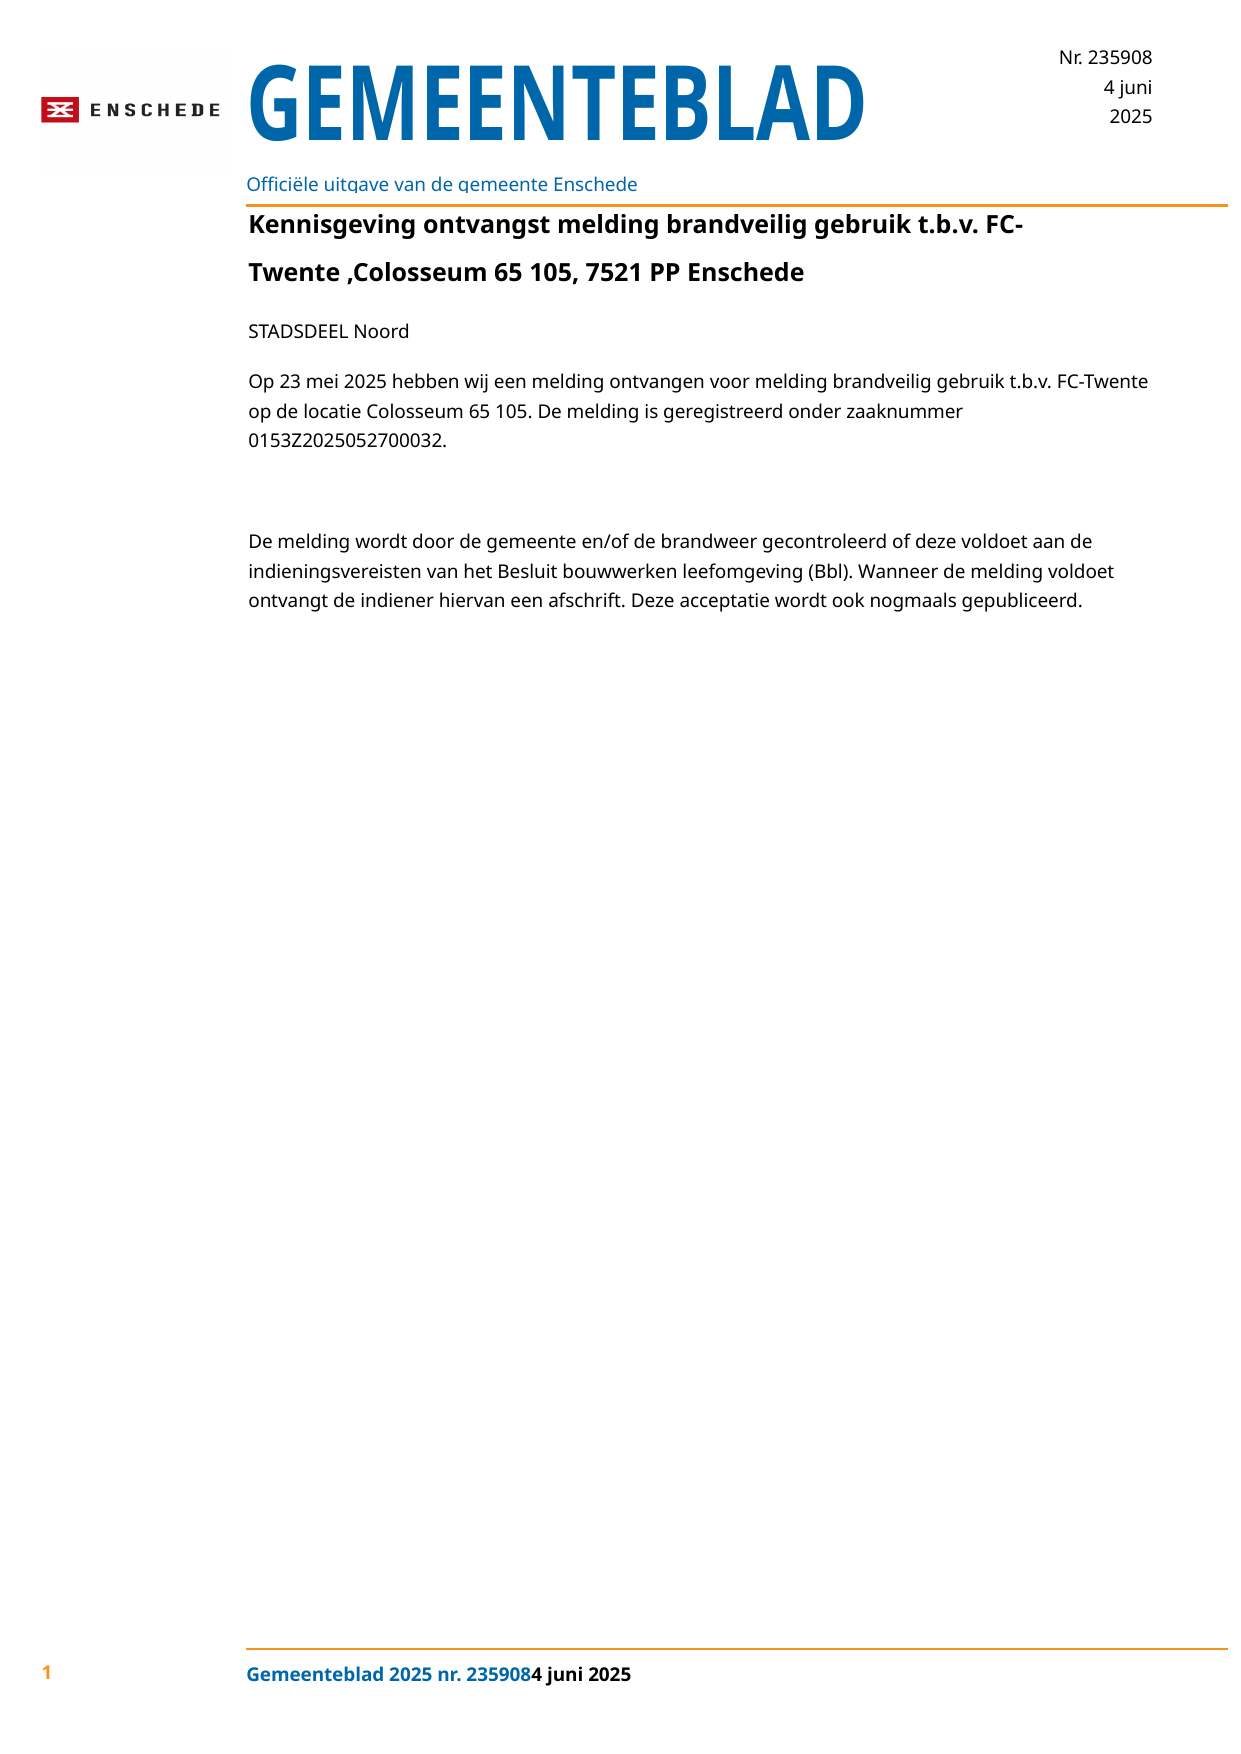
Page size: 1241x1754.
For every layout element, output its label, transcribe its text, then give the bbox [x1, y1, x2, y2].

text De melding wordt door de gemeente en/of de brandweer gecontroleerd of deze voldoet aan de indieningsvereisten van het Besluit bouwwerken leefomgeving (Bbl). Wanneer de melding voldoet ontvangt de indiener hiervan een afschrift. Deze acceptatie wordt ook nogmaals gepubliceerd. [248, 528, 1152, 613]
text Kennisgeving ontvangst melding brandveilig gebruik t.b.v. FC-Twente ,Colosseum 65 105, 7521 PP Enschede [248, 207, 1152, 288]
text Op 23 mei 2025 hebben wij een melding ontvangen voor melding brandveilig gebruik t.b.v. FC-Twente op de locatie Colosseum 65 105. De melding is geregistreerd onder zaaknummer 0153Z2025052700032. [248, 368, 1152, 453]
text STADSDEEL Noord [248, 318, 1152, 344]
picture [41, 47, 231, 172]
